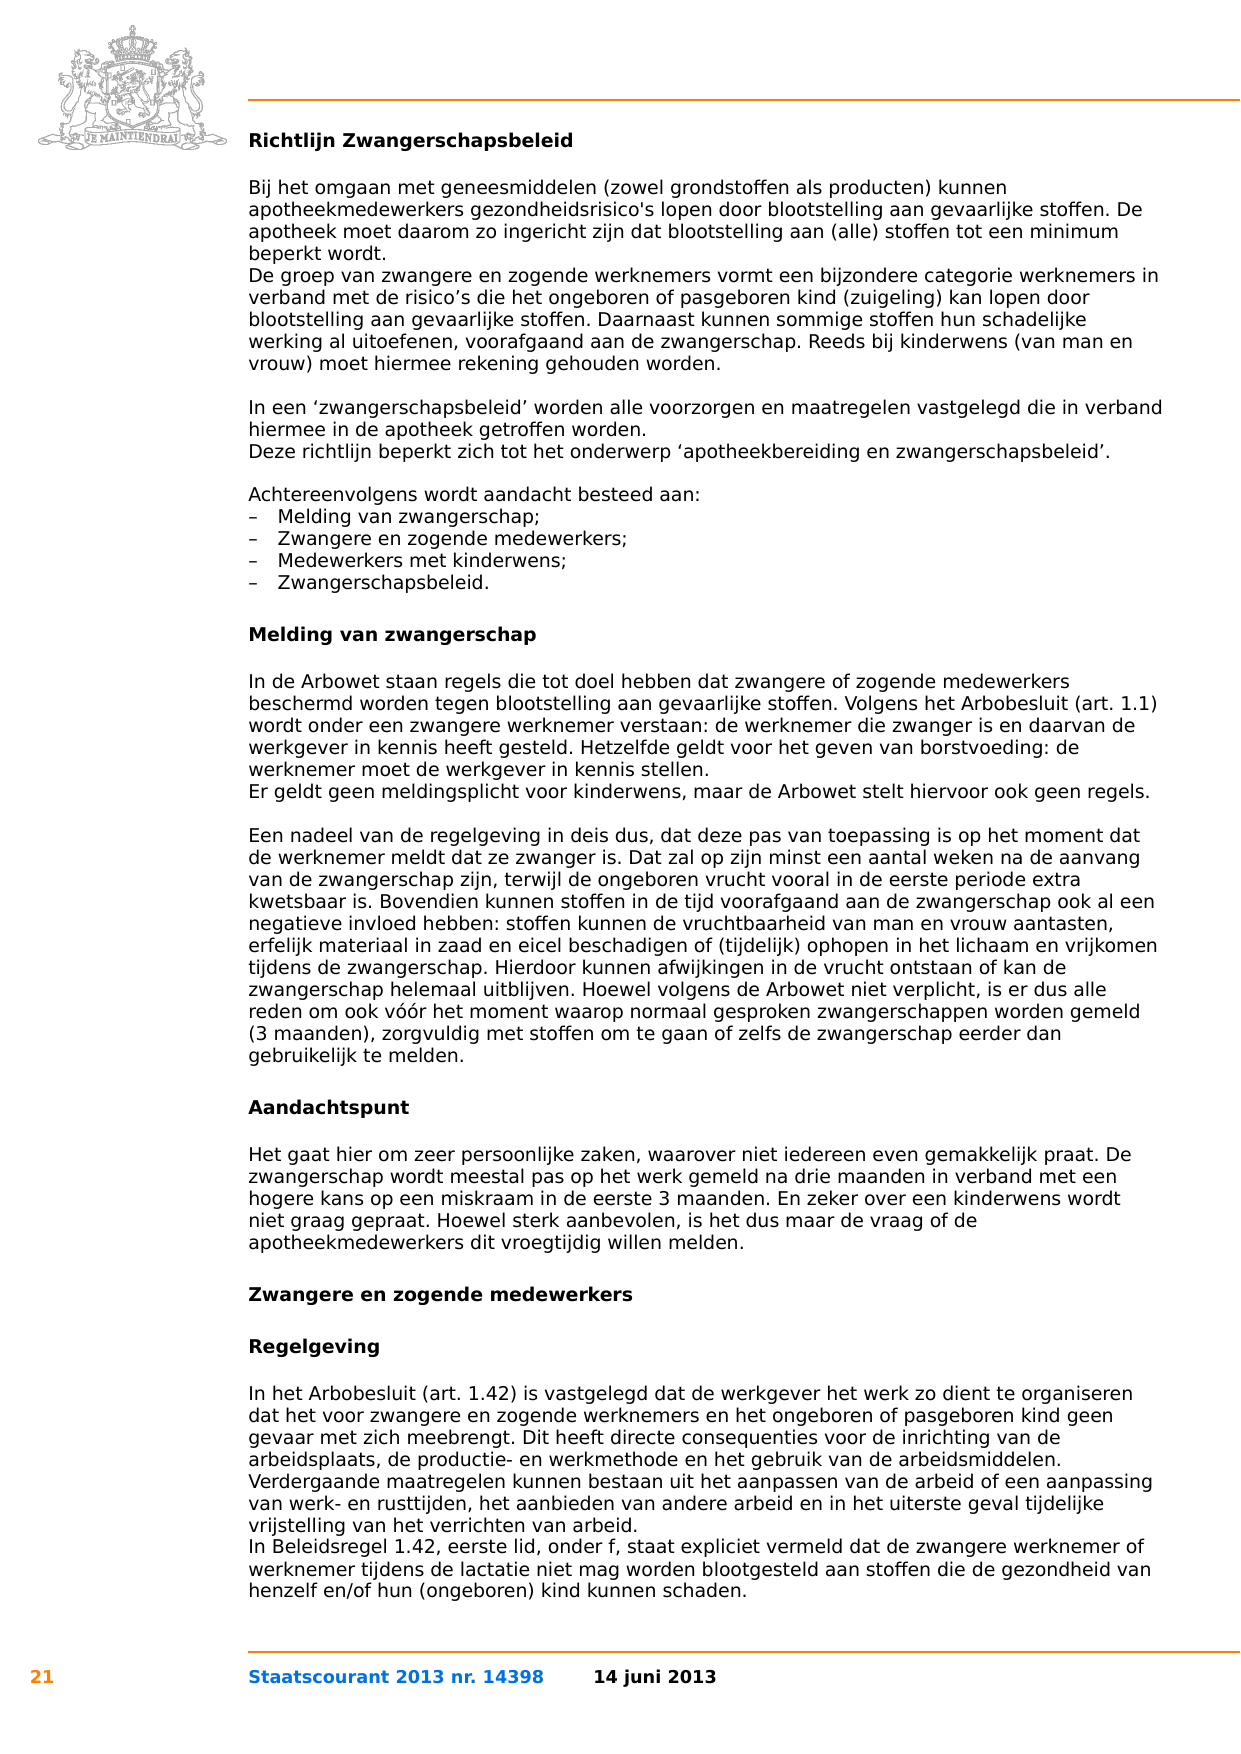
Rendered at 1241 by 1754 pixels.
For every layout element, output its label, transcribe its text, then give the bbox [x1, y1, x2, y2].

text Deze richtlijn beperkt zich tot het onderwerp ‘apotheekbereiding en zwangerschapsbeleid’. [248, 441, 1163, 462]
text – Medewerkers met kinderwens; [248, 550, 1163, 572]
text Het gaat hier om zeer persoonlijke zaken, waarover niet iedereen even gemakkelijk praat. De zwangerschap wordt meestal pas op het werk gemeld na drie maanden in verband met een hogere kans op een miskraam in de eerste 3 maanden. En zeker over een kinderwens wordt niet graag gepraat. Hoewel sterk aanbevolen, is het dus maar de vraag of de apotheekmedewerkers dit vroegtijdig willen melden. [248, 1144, 1163, 1254]
text – Zwangerschapsbeleid. [248, 572, 1163, 594]
subtitle Regelgeving [248, 1336, 1163, 1358]
subtitle Melding van zwangerschap [248, 624, 1163, 646]
text Een nadeel van de regelgeving in deis dus, dat deze pas van toepassing is op het moment dat de werknemer meldt dat ze zwanger is. Dat zal op zijn minst een aantal weken na de aanvang van de zwangerschap zijn, terwijl de ongeboren vrucht vooral in de eerste periode extra kwetsbaar is. Bovendien kunnen stoffen in de tijd voorafgaand aan de zwangerschap ook al een negatieve invloed hebben: stoffen kunnen de vruchtbaarheid van man en vrouw aantasten, erfelijk materiaal in zaad en eicel beschadigen of (tijdelijk) ophopen in het lichaam en vrijkomen tijdens de zwangerschap. Hierdoor kunnen afwijkingen in de vrucht ontstaan of kan de zwangerschap helemaal uitblijven. Hoewel volgens de Arbowet niet verplicht, is er dus alle reden om ook vóór het moment waarop normaal gesproken zwangerschappen worden gemeld (3 maanden), zorgvuldig met stoffen om te gaan of zelfs de zwangerschap eerder dan gebruikelijk te melden. [248, 825, 1163, 1067]
subtitle Richtlijn Zwangerschapsbeleid [248, 130, 1163, 152]
text De groep van zwangere en zogende werknemers vormt een bijzondere categorie werknemers in verband met de risico’s die het ongeboren of pasgeboren kind (zuigeling) kan lopen door blootstelling aan gevaarlijke stoffen. Daarnaast kunnen sommige stoffen hun schadelijke werking al uitoefenen, voorafgaand aan de zwangerschap. Reeds bij kinderwens (van man en vrouw) moet hiermee rekening gehouden worden. [248, 265, 1163, 375]
picture [38, 25, 227, 150]
text In het Arbobesluit (art. 1.42) is vastgelegd dat de werkgever het werk zo dient te organiseren dat het voor zwangere en zogende werknemers en het ongeboren of pasgeboren kind geen gevaar met zich meebrengt. Dit heeft directe consequenties voor de inrichting van de arbeidsplaats, de productie- en werkmethode en het gebruik van de arbeidsmiddelen. Verdergaande maatregelen kunnen bestaan uit het aanpassen van de arbeid of een aanpassing van werk- en rusttijden, het aanbieden van andere arbeid en in het uiterste geval tijdelijke vrijstelling van het verrichten van arbeid. [248, 1383, 1163, 1536]
text – Zwangere en zogende medewerkers; [248, 528, 1163, 550]
text In een ‘zwangerschapsbeleid’ worden alle voorzorgen en maatregelen vastgelegd die in verband hiermee in de apotheek getroffen worden. [248, 397, 1163, 441]
subtitle Zwangere en zogende medewerkers [248, 1284, 1163, 1306]
text In de Arbowet staan regels die tot doel hebben dat zwangere of zogende medewerkers beschermd worden tegen blootstelling aan gevaarlijke stoffen. Volgens het Arbobesluit (art. 1.1) wordt onder een zwangere werknemer verstaan: de werknemer die zwanger is en daarvan de werkgever in kennis heeft gesteld. Hetzelfde geldt voor het geven van borstvoeding: de werknemer moet de werkgever in kennis stellen. [248, 671, 1163, 781]
text Er geldt geen meldingsplicht voor kinderwens, maar de Arbowet stelt hiervoor ook geen regels. [248, 781, 1163, 803]
subtitle Aandachtspunt [248, 1097, 1163, 1119]
text – Melding van zwangerschap; [248, 506, 1163, 528]
text In Beleidsregel 1.42, eerste lid, onder f, staat expliciet vermeld dat de zwangere werknemer of werknemer tijdens de lactatie niet mag worden blootgesteld aan stoffen die de gezondheid van henzelf en/of hun (ongeboren) kind kunnen schaden. [248, 1536, 1163, 1602]
text Achtereenvolgens wordt aandacht besteed aan: [248, 484, 1163, 506]
text Bij het omgaan met geneesmiddelen (zowel grondstoffen als producten) kunnen apotheekmedewerkers gezondheidsrisico's lopen door blootstelling aan gevaarlijke stoffen. De apotheek moet daarom zo ingericht zijn dat blootstelling aan (alle) stoffen tot een minimum beperkt wordt. [248, 177, 1163, 265]
